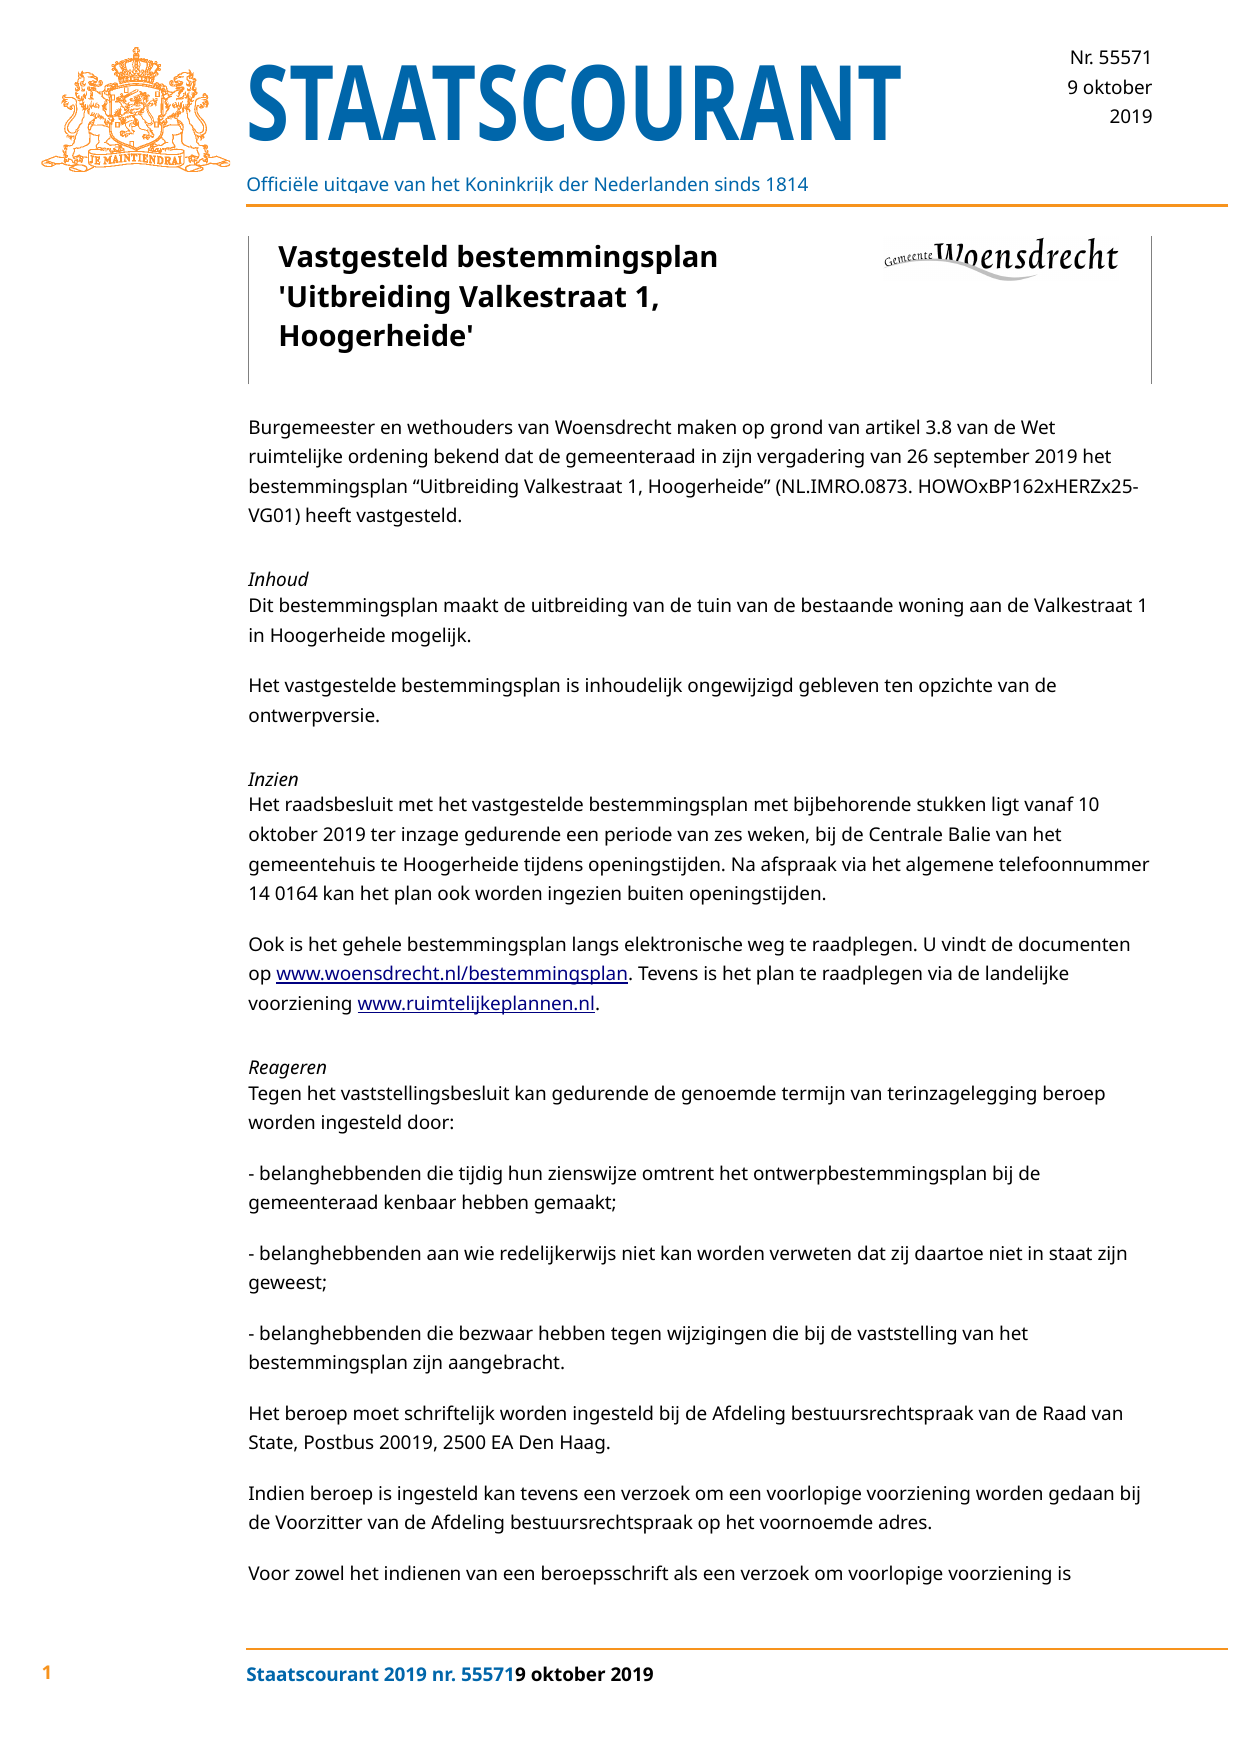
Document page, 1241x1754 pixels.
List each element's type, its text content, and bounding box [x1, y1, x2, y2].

text - belanghebbenden aan wie redelijkerwijs niet kan worden verweten dat zij daartoe niet in staat zijn geweest; [248, 1240, 1152, 1295]
text Het beroep moet schriftelijk worden ingesteld bij de Afdeling bestuursrechtspraak van de Raad van State, Postbus 20019, 2500 EA Den Haag. [248, 1400, 1152, 1455]
text Burgemeester en wethouders van Woensdrecht maken op grond van artikel 3.8 van de Wet ruimtelijke ordening bekend dat de gemeenteraad in zijn vergadering van 26 september 2019 het bestemmingsplan “Uitbreiding Valkestraat 1, Hoogerheide” (NL.IMRO.0873. HOWOxBP162xHERZx25-VG01) heeft vastgesteld. [248, 414, 1152, 528]
text - belanghebbenden die tijdig hun zienswijze omtrent het ontwerpbestemmingsplan bij de gemeenteraad kenbaar hebben gemaakt; [248, 1160, 1152, 1215]
text Tegen het vaststellingsbesluit kan gedurende de genoemde termijn van terinzagelegging beroep worden ingesteld door: [248, 1080, 1152, 1135]
text Het vastgestelde bestemmingsplan is inhoudelijk ongewijzigd gebleven ten opzichte van de ontwerpversie. [248, 672, 1152, 728]
text Voor zowel het indienen van een beroepsschrift als een verzoek om voorlopige voorziening is [248, 1560, 1152, 1585]
text Indien beroep is ingesteld kan tevens een verzoek om een voorlopige voorziening worden gedaan bij de Voorzitter van de Afdeling bestuursrechtspraak op het voornoemde adres. [248, 1480, 1152, 1535]
table_header [850, 236, 1151, 384]
text Ook is het gehele bestemmingsplan langs elektronische weg te raadplegen. U vindt de documenten op www.woensdrecht.nl/bestemmingsplan. Tevens is het plan te raadplegen via de landelijke voorziening www.ruimtelijkeplannen.nl. [248, 931, 1152, 1016]
text Reageren [248, 1054, 1152, 1080]
table_header Vastgesteld bestemmingsplan 'Uitbreiding Valkestraat 1, Hoogerheide' [249, 236, 850, 384]
text Inhoud [248, 567, 1152, 592]
text - belanghebbenden die bezwaar hebben tegen wijzigingen die bij de vaststelling van het bestemmingsplan zijn aangebracht. [248, 1320, 1152, 1375]
text Dit bestemmingsplan maakt de uitbreiding van de tuin van de bestaande woning aan de Valkestraat 1 in Hoogerheide mogelijk. [248, 592, 1152, 648]
text Inzien [248, 766, 1152, 792]
picture [882, 236, 1119, 281]
text Het raadsbesluit met het vastgestelde bestemmingsplan met bijbehorende stukken ligt vanaf 10 oktober 2019 ter inzage gedurende een periode van zes weken, bij de Centrale Balie van het gemeentehuis te Hoogerheide tijdens openingstijden. Na afspraak via het algemene telefoonnummer 14 0164 kan het plan ook worden ingezien buiten openingstijden. [248, 792, 1152, 906]
picture [41, 47, 231, 172]
